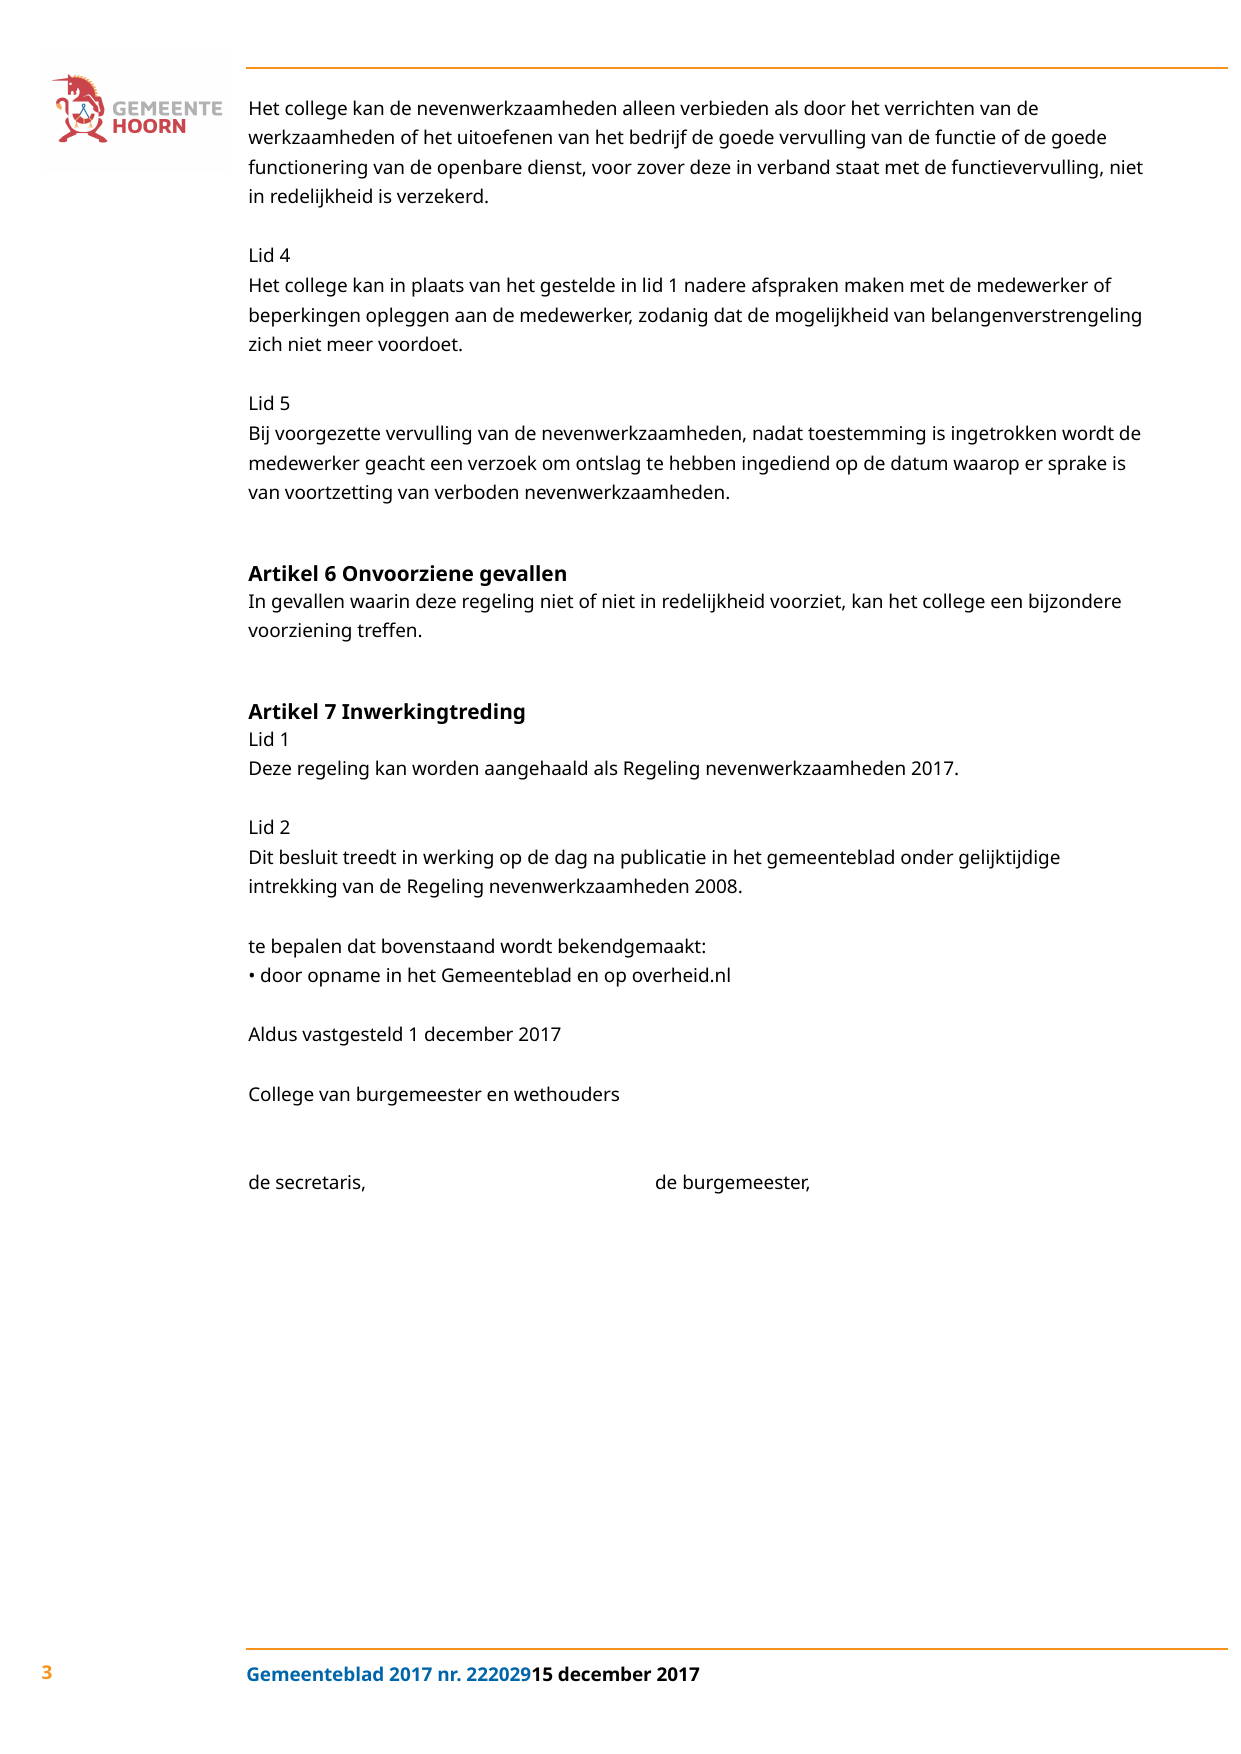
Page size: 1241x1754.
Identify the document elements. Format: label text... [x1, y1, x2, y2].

text te bepalen dat bovenstaand wordt bekendgemaakt: [248, 933, 1152, 959]
text Lid 2 [248, 814, 1152, 840]
text Lid 4 [248, 243, 1152, 268]
text Het college kan de nevenwerkzaamheden alleen verbieden als door het verrichten van de werkzaamheden of het uitoefenen van het bedrijf de goede vervulling van de functie of de goede functionering van de openbare dienst, voor zover deze in verband staat met de functievervulling, niet in redelijkheid is verzekerd. [248, 95, 1152, 209]
text Lid 1 [248, 726, 1152, 752]
text Het college kan in plaats van het gestelde in lid 1 nadere afspraken maken met de medewerker of beperkingen opleggen aan de medewerker, zodanig dat de mogelijkheid van belangenverstrengeling zich niet meer voordoet. [248, 272, 1152, 357]
text Deze regeling kan worden aangehaald als Regeling nevenwerkzaamheden 2017. [248, 755, 1152, 781]
text Dit besluit treedt in werking op de dag na publicatie in het gemeenteblad onder gelijktijdige intrekking van de Regeling nevenwerkzaamheden 2008. [248, 844, 1152, 899]
text Artikel 7 Inwerkingtreding [248, 697, 1152, 726]
text Aldus vastgesteld 1 december 2017 [248, 1022, 1152, 1047]
text College van burgemeester en wethouders [248, 1081, 1152, 1107]
text • door opname in het Gemeenteblad en op overheid.nl [248, 962, 1152, 988]
text Lid 5 [248, 391, 1152, 416]
text Bij voorgezette vervulling van de nevenwerkzaamheden, nadat toestemming is ingetrokken wordt de medewerker geacht een verzoek om ontslag te hebben ingediend op de datum waarop er sprake is van voortzetting van verboden nevenwerkzaamheden. [248, 420, 1152, 505]
text In gevallen waarin deze regeling niet of niet in redelijkheid voorziet, kan het college een bijzondere voorziening treffen. [248, 588, 1152, 643]
picture [41, 47, 231, 172]
text de secretaris, de burgemeester, [248, 1169, 1152, 1195]
text Artikel 6 Onvoorziene gevallen [248, 559, 1152, 588]
